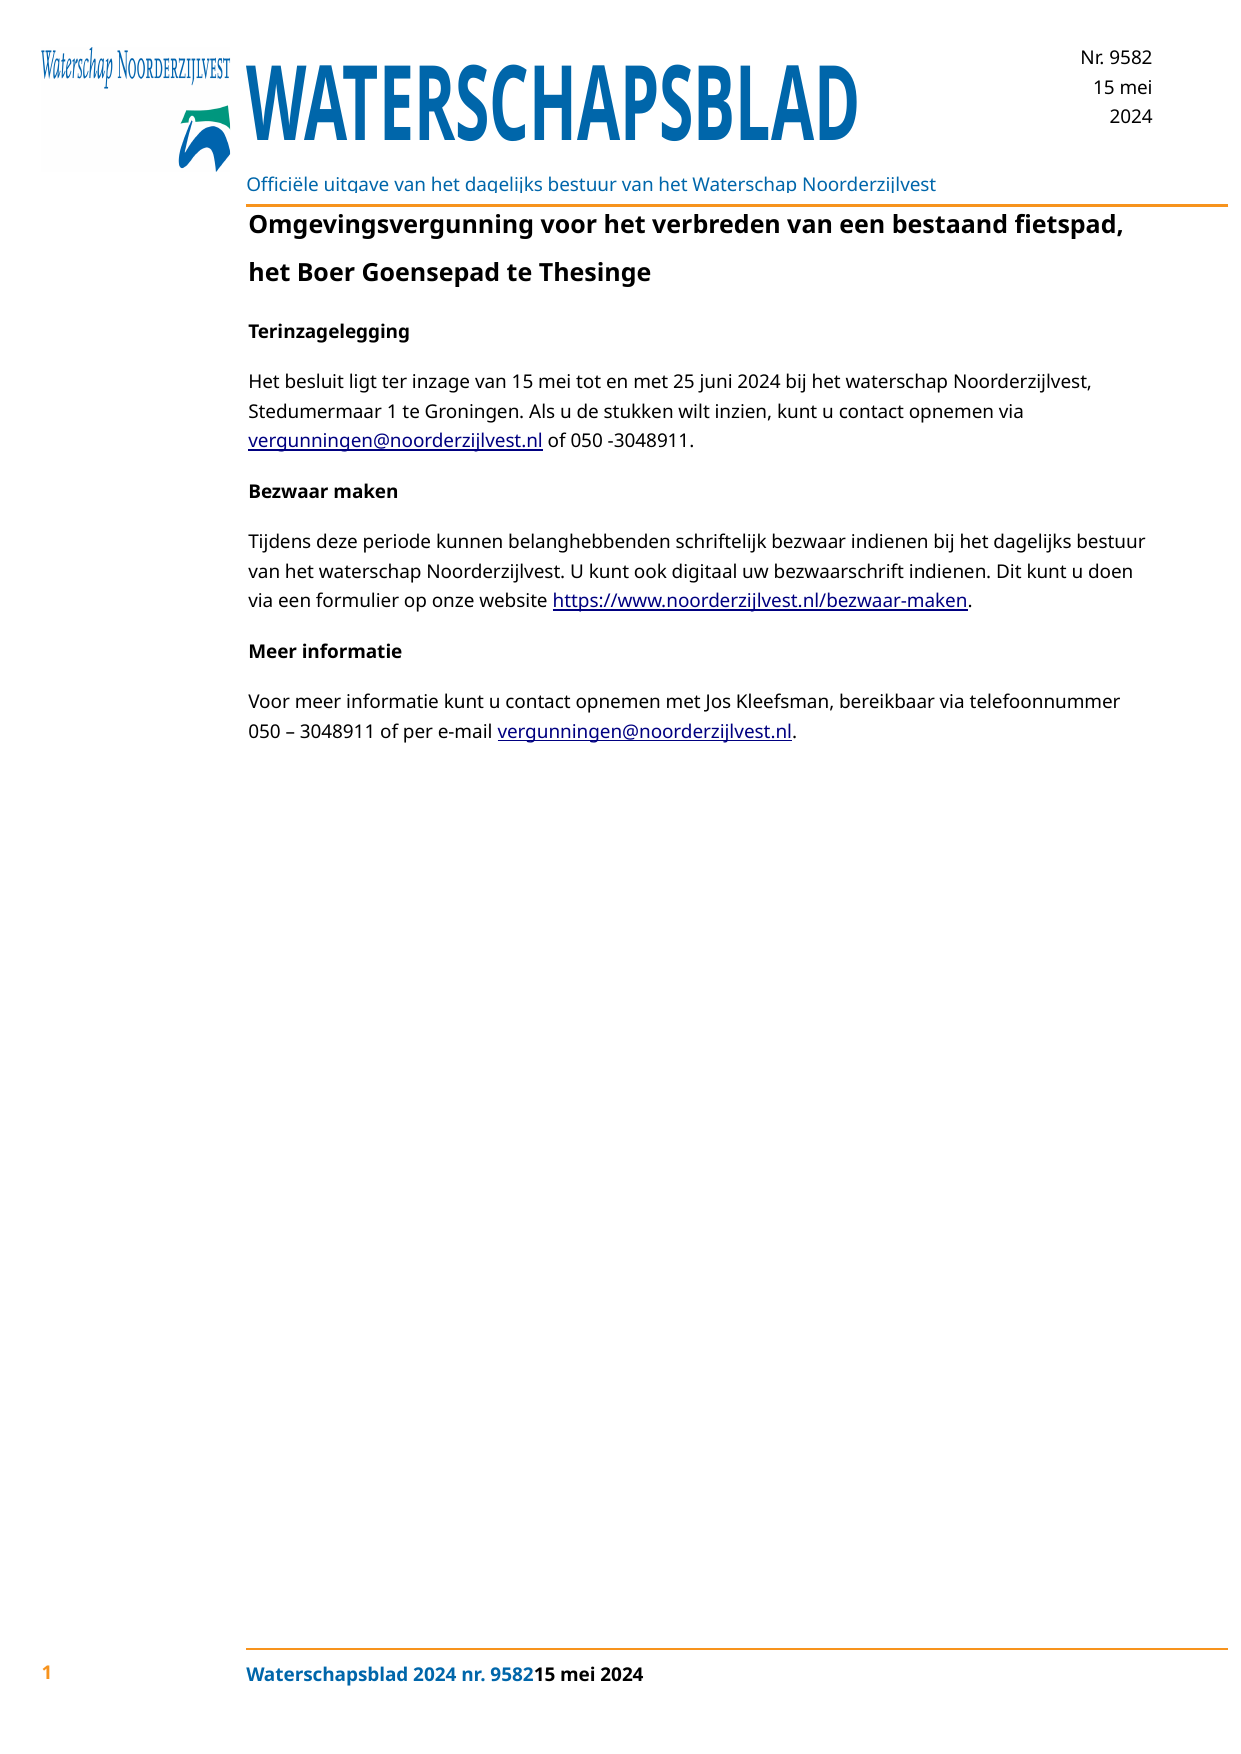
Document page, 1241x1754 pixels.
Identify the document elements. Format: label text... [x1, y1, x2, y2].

text Bezwaar maken [248, 478, 1152, 504]
text Voor meer informatie kunt u contact opnemen met Jos Kleefsman, bereikbaar via telefoonnummer 050 – 3048911 of per e-mail vergunningen@noorderzijlvest.nl. [248, 688, 1152, 744]
text Terinzagelegging [248, 318, 1152, 344]
text Het besluit ligt ter inzage van 15 mei tot en met 25 juni 2024 bij het waterschap Noorderzijlvest, Stedumermaar 1 te Groningen. Als u de stukken wilt inzien, kunt u contact opnemen via vergunningen@noorderzijlvest.nl of 050 -3048911. [248, 368, 1152, 453]
text Tijdens deze periode kunnen belanghebbenden schriftelijk bezwaar indienen bij het dagelijks bestuur van het waterschap Noorderzijlvest. U kunt ook digitaal uw bezwaarschrift indienen. Dit kunt u doen via een formulier op onze website https://www.noorderzijlvest.nl/bezwaar-maken. [248, 528, 1152, 613]
text Meer informatie [248, 638, 1152, 664]
picture [41, 47, 231, 172]
text Omgevingsvergunning voor het verbreden van een bestaand fietspad, het Boer Goensepad te Thesinge [248, 207, 1152, 288]
